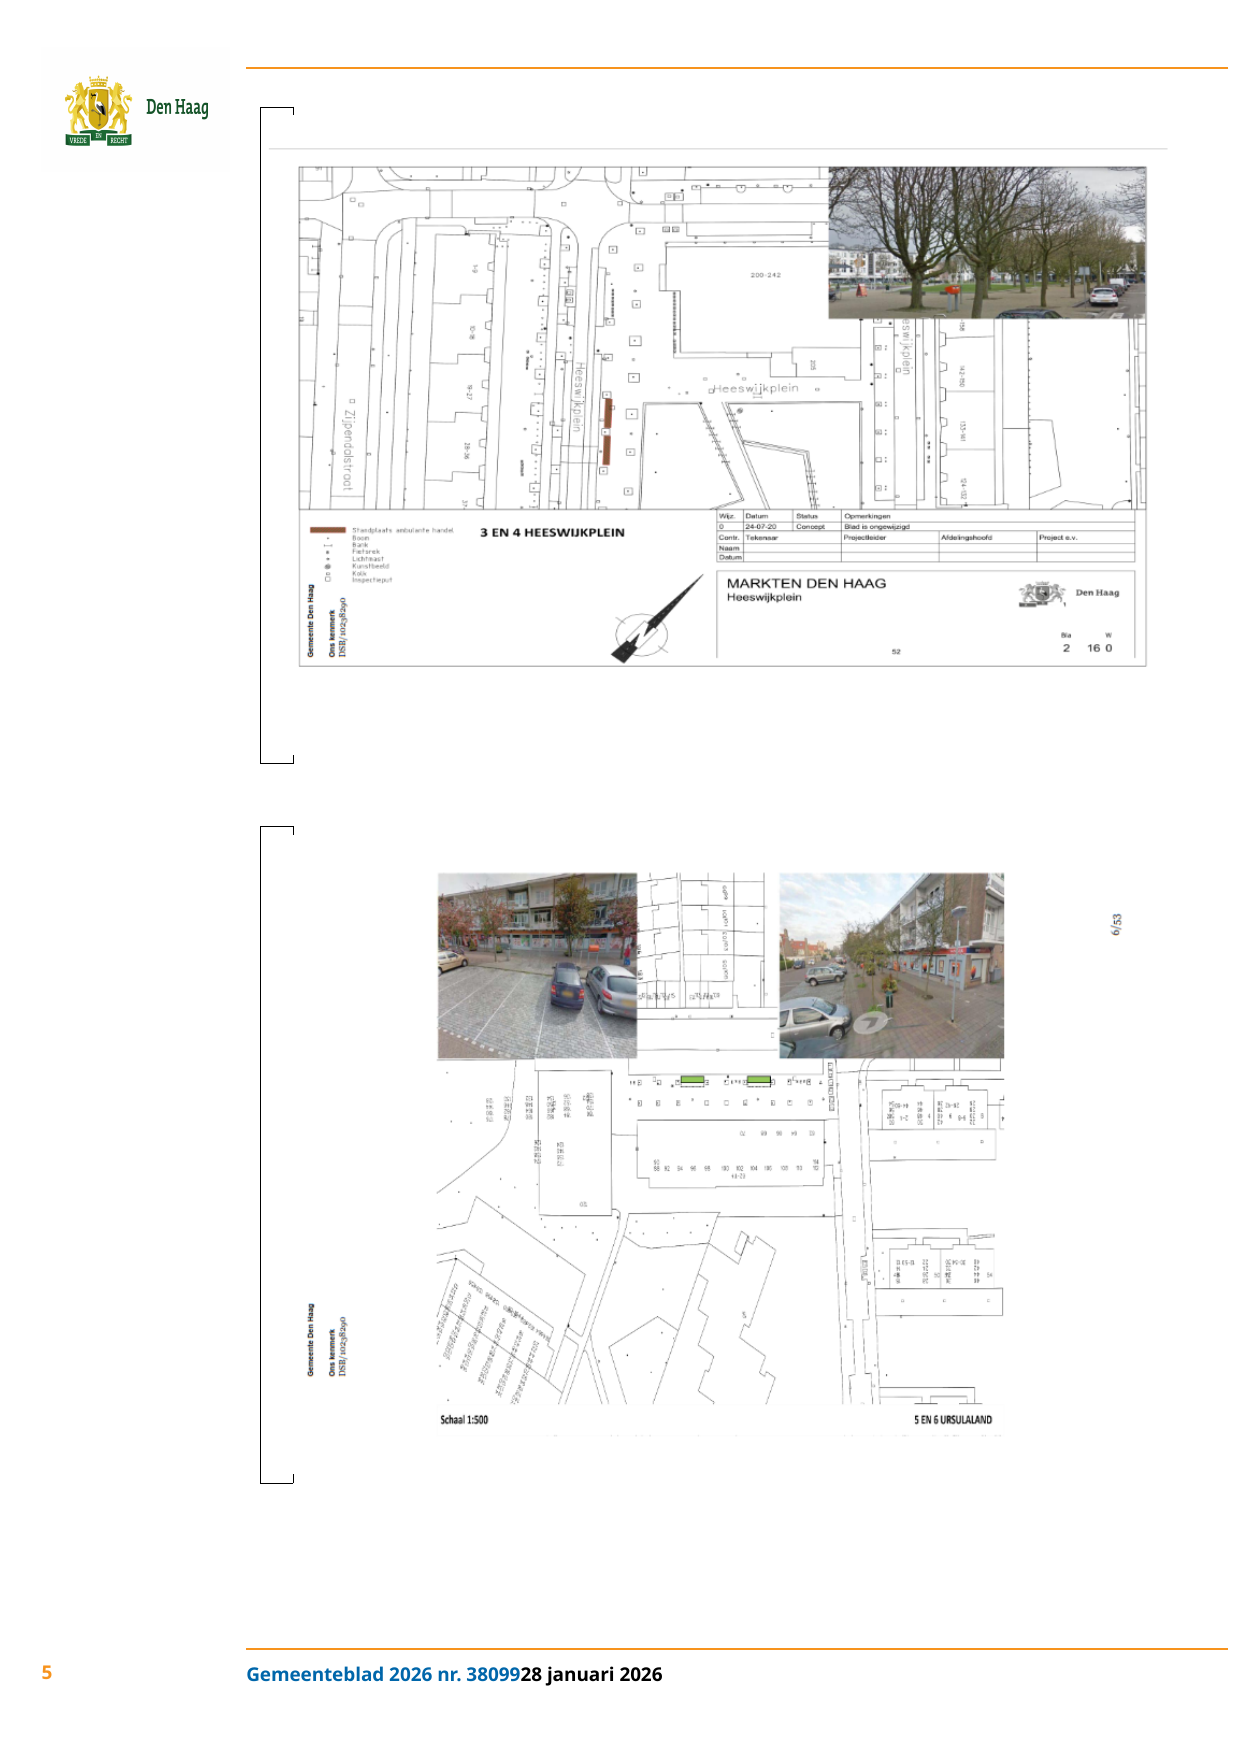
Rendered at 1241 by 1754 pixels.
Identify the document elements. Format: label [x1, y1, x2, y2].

picture [41, 47, 231, 172]
picture [268, 115, 1173, 755]
picture [268, 835, 1173, 1474]
